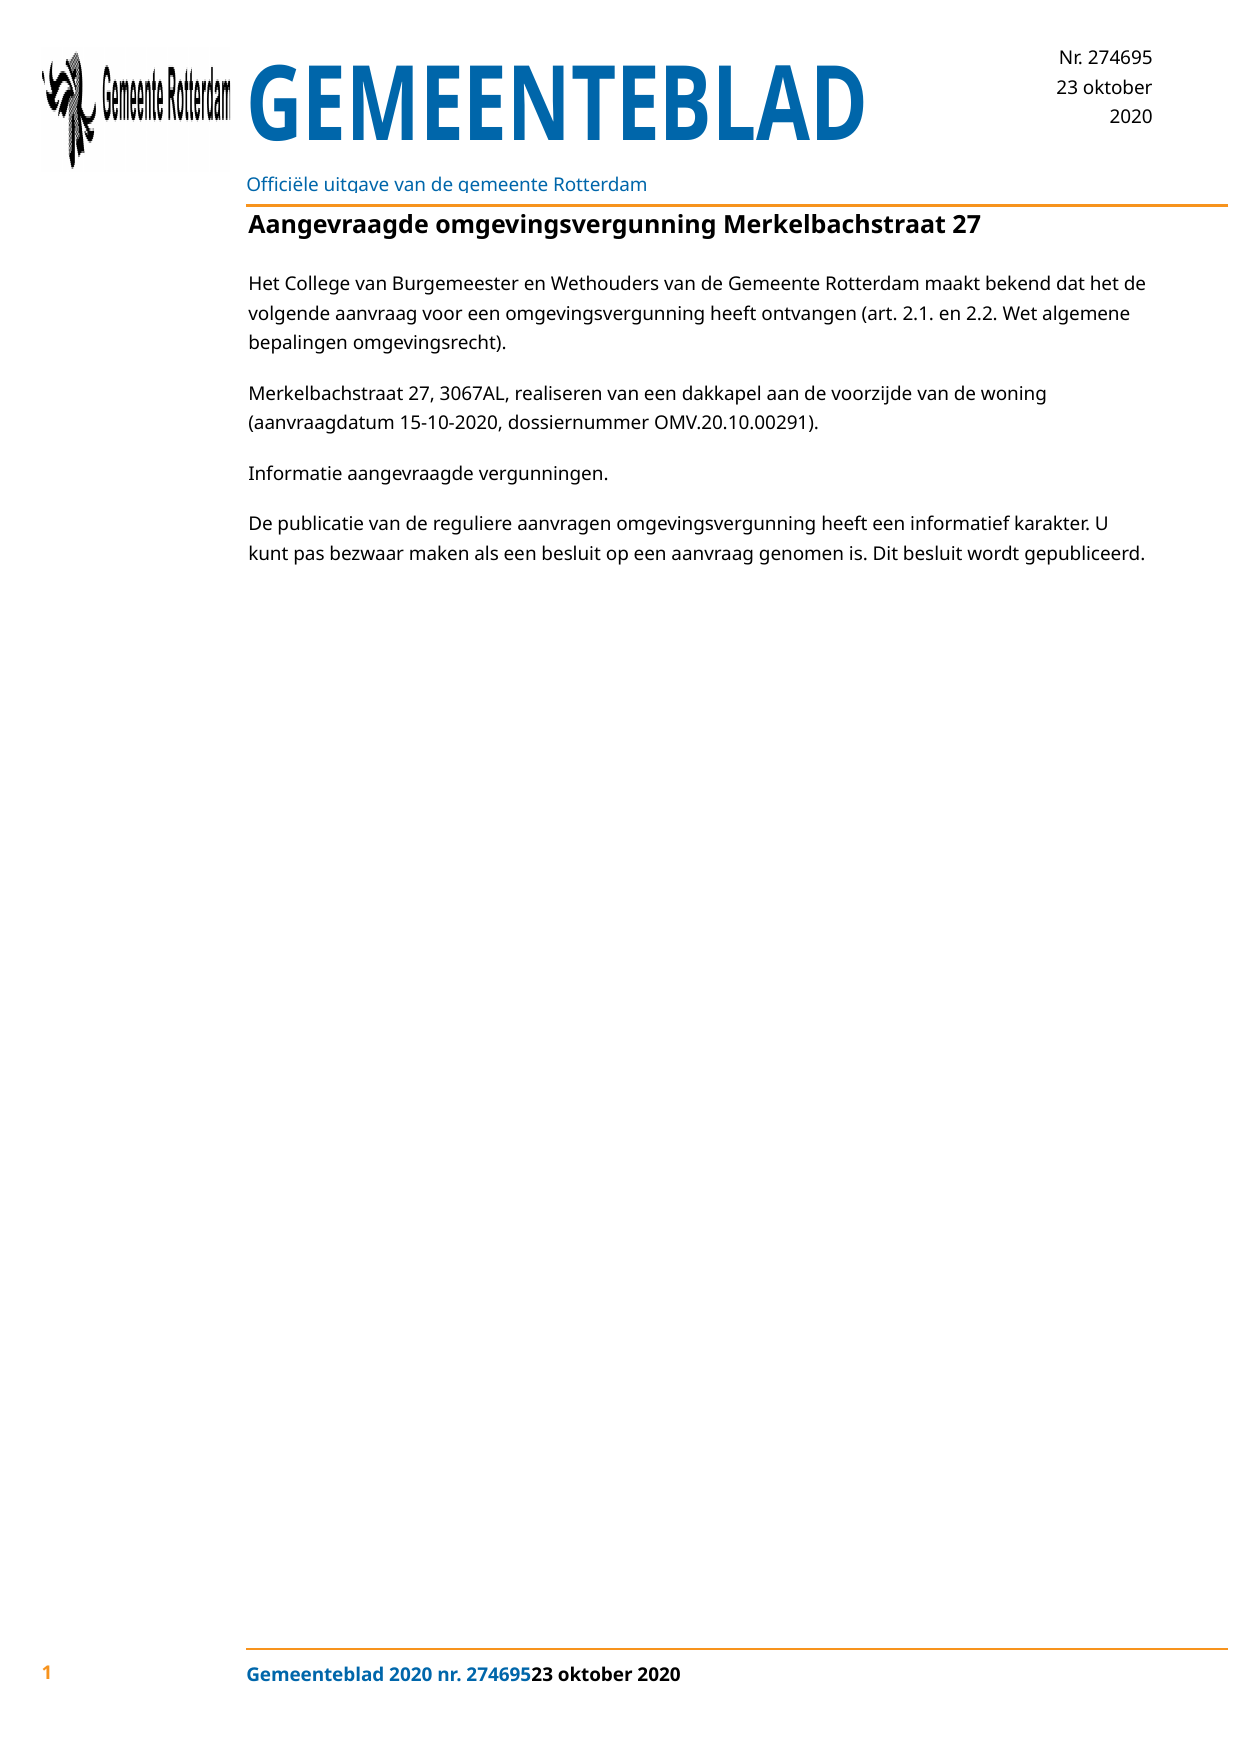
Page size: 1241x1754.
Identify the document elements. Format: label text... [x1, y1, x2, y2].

text Informatie aangevraagde vergunningen. [248, 460, 1152, 486]
text De publicatie van de reguliere aanvragen omgevingsvergunning heeft een informatief karakter. U kunt pas bezwaar maken als een besluit op een aanvraag genomen is. Dit besluit wordt gepubliceerd. [248, 510, 1152, 566]
text Het College van Burgemeester en Wethouders van de Gemeente Rotterdam maakt bekend dat het de volgende aanvraag voor een omgevingsvergunning heeft ontvangen (art. 2.1. en 2.2. Wet algemene bepalingen omgevingsrecht). [248, 270, 1152, 355]
picture [41, 47, 231, 172]
text Aangevraagde omgevingsvergunning Merkelbachstraat 27 [248, 207, 1152, 241]
text Merkelbachstraat 27, 3067AL, realiseren van een dakkapel aan de voorzijde van de woning (aanvraagdatum 15-10-2020, dossiernummer OMV.20.10.00291). [248, 380, 1152, 435]
